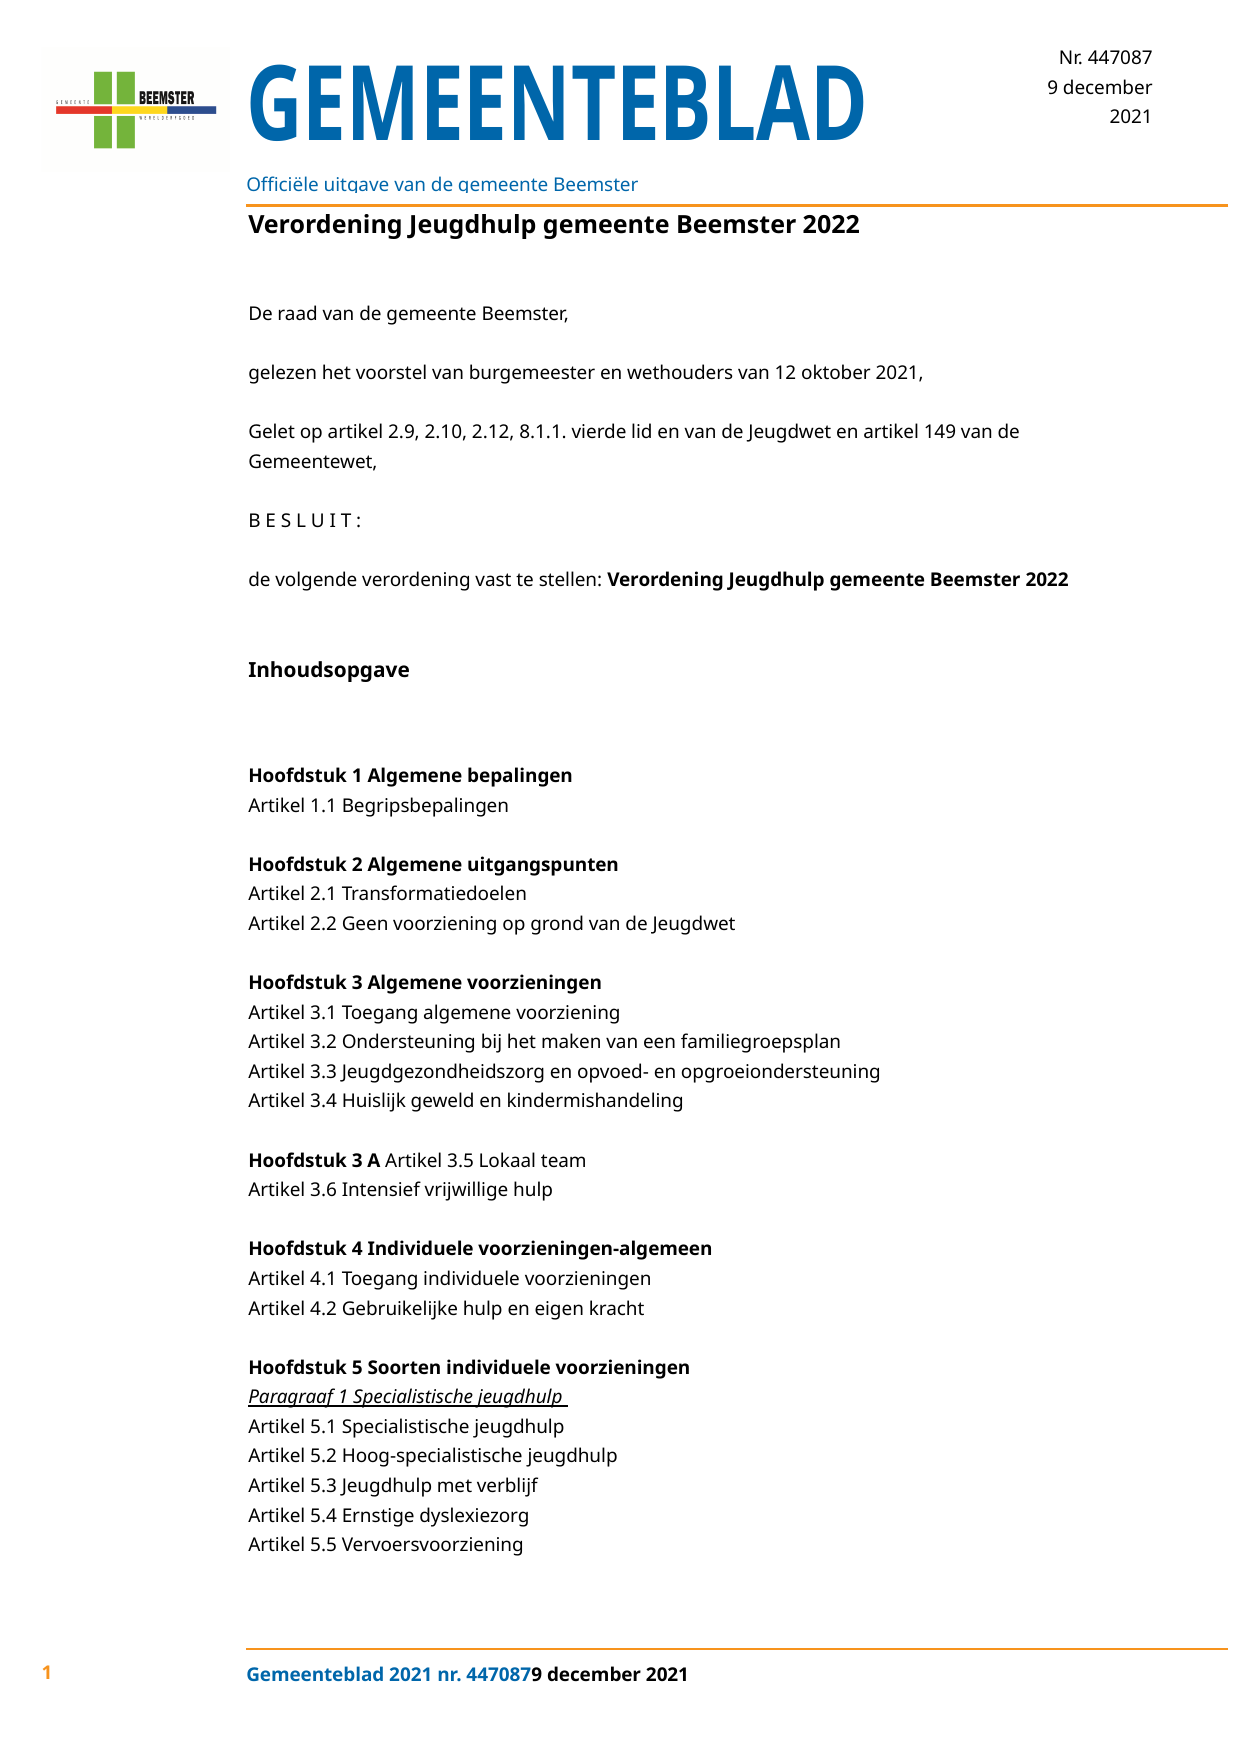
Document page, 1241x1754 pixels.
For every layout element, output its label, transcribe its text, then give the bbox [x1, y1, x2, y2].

text Artikel 5.1 Specialistische jeugdhulp [248, 1413, 1152, 1439]
text Artikel 4.1 Toegang individuele voorzieningen [248, 1265, 1152, 1291]
text Hoofdstuk 4 Individuele voorzieningen-algemeen [248, 1236, 1152, 1261]
text Artikel 5.3 Jeugdhulp met verblijf [248, 1472, 1152, 1498]
text Artikel 5.2 Hoog-specialistische jeugdhulp [248, 1443, 1152, 1468]
text Artikel 2.1 Transformatiedoelen [248, 881, 1152, 906]
text Artikel 2.2 Geen voorziening op grond van de Jeugdwet [248, 910, 1152, 936]
text Artikel 3.1 Toegang algemene voorziening [248, 999, 1152, 1024]
text Hoofdstuk 5 Soorten individuele voorzieningen [248, 1354, 1152, 1379]
text Artikel 3.3 Jeugdgezondheidszorg en opvoed- en opgroeiondersteuning [248, 1058, 1152, 1084]
text Hoofdstuk 3 A Artikel 3.5 Lokaal team [248, 1147, 1152, 1172]
text Artikel 5.4 Ernstige dyslexiezorg [248, 1502, 1152, 1527]
text Artikel 5.5 Vervoersvoorziening [248, 1531, 1152, 1557]
text Hoofdstuk 2 Algemene uitgangspunten [248, 851, 1152, 877]
text Gelet op artikel 2.9, 2.10, 2.12, 8.1.1. vierde lid en van de Jeugdwet en artikel 149 van de Gemeentewet, [248, 418, 1152, 473]
text Artikel 3.2 Ondersteuning bij het maken van een familiegroepsplan [248, 1028, 1152, 1054]
text Artikel 1.1 Begripsbepalingen [248, 792, 1152, 817]
picture [41, 47, 231, 172]
text Artikel 4.2 Gebruikelijke hulp en eigen kracht [248, 1295, 1152, 1320]
text Artikel 3.6 Intensief vrijwillige hulp [248, 1176, 1152, 1202]
text Artikel 3.4 Huislijk geweld en kindermishandeling [248, 1088, 1152, 1113]
text gelezen het voorstel van burgemeester en wethouders van 12 oktober 2021, [248, 359, 1152, 385]
text Inhoudsopgave [248, 655, 1152, 683]
text De raad van de gemeente Beemster, [248, 300, 1152, 326]
text Verordening Jeugdhulp gemeente Beemster 2022 [248, 207, 1152, 241]
text Paragraaf 1 Specialistische jeugdhulp [248, 1383, 1152, 1409]
text de volgende verordening vast te stellen: Verordening Jeugdhulp gemeente Beemster 2022 [248, 566, 1152, 592]
text Hoofdstuk 3 Algemene voorzieningen [248, 969, 1152, 995]
text B E S L U I T : [248, 507, 1152, 533]
text Hoofdstuk 1 Algemene bepalingen [248, 762, 1152, 788]
